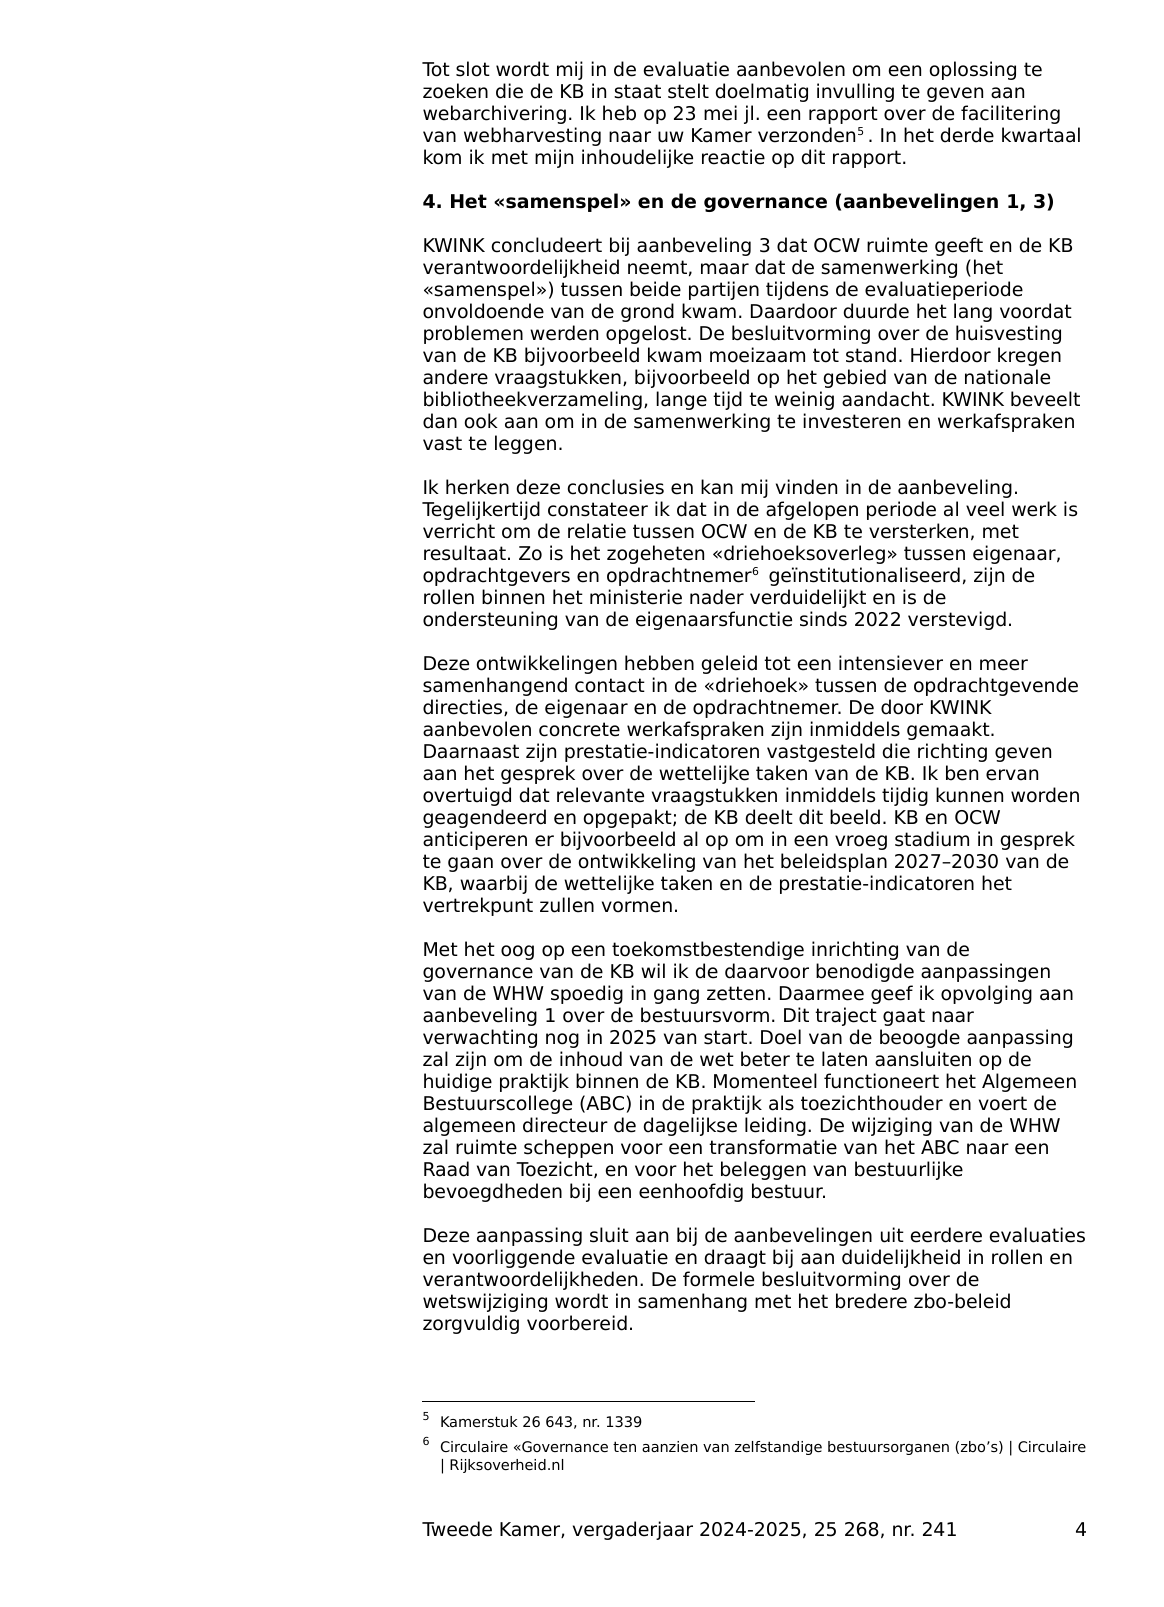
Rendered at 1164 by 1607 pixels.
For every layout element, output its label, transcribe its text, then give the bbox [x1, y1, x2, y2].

text Tot slot wordt mij in de evaluatie aanbevolen om een oplossing te zoeken die de KB in staat stelt doelmatig invulling te geven aan webarchivering. Ik heb op 23 mei jl. een rapport over de facilitering van webharvesting naar uw Kamer verzonden. In het derde kwartaal kom ik met mijn inhoudelijke reactie op dit rapport. [422, 59, 1087, 169]
text Deze aanpassing sluit aan bij de aanbevelingen uit eerdere evaluaties en voorliggende evaluatie en draagt bij aan duidelijkheid in rollen en verantwoordelijkheden. De formele besluitvorming over de wetswijziging wordt in samenhang met het bredere zbo-beleid zorgvuldig voorbereid. [422, 1225, 1087, 1335]
text KWINK concludeert bij aanbeveling 3 dat OCW ruimte geeft en de KB verantwoordelijkheid neemt, maar dat de samenwerking (het «samenspel») tussen beide partijen tijdens de evaluatieperiode onvoldoende van de grond kwam. Daardoor duurde het lang voordat problemen werden opgelost. De besluitvorming over de huisvesting van de KB bijvoorbeeld kwam moeizaam tot stand. Hierdoor kregen andere vraagstukken, bijvoorbeeld op het gebied van de nationale bibliotheekverzameling, lange tijd te weinig aandacht. KWINK beveelt dan ook aan om in de samenwerking te investeren en werkafspraken vast te leggen. [422, 235, 1087, 455]
text Deze ontwikkelingen hebben geleid tot een intensiever en meer samenhangend contact in de «driehoek» tussen de opdrachtgevende directies, de eigenaar en de opdrachtnemer. De door KWINK aanbevolen concrete werkafspraken zijn inmiddels gemaakt. Daarnaast zijn prestatie-indicatoren vastgesteld die richting geven aan het gesprek over de wettelijke taken van de KB. Ik ben ervan overtuigd dat relevante vraagstukken inmiddels tijdig kunnen worden geagendeerd en opgepakt; de KB deelt dit beeld. KB en OCW anticiperen er bijvoorbeeld al op om in een vroeg stadium in gesprek te gaan over de ontwikkeling van het beleidsplan 2027–2030 van de KB, waarbij de wettelijke taken en de prestatie-indicatoren het vertrekpunt zullen vormen. [422, 653, 1087, 917]
subtitle 4. Het «samenspel» en de governance (aanbevelingen 1, 3) [422, 191, 1087, 213]
text Kamerstuk 26 643, nr. 1339 [422, 1410, 1087, 1432]
text Ik herken deze conclusies en kan mij vinden in de aanbeveling. Tegelijkertijd constateer ik dat in de afgelopen periode al veel werk is verricht om de relatie tussen OCW en de KB te versterken, met resultaat. Zo is het zogeheten «driehoeksoverleg» tussen eigenaar, opdrachtgevers en opdrachtnemer geïnstitutionaliseerd, zijn de rollen binnen het ministerie nader verduidelijkt en is de ondersteuning van de eigenaarsfunctie sinds 2022 verstevigd. [422, 477, 1087, 631]
text Circulaire «Governance ten aanzien van zelfstandige bestuursorganen (zbo’s) | Circulaire | Rijksoverheid.nl [422, 1435, 1087, 1474]
text Met het oog op een toekomstbestendige inrichting van de governance van de KB wil ik de daarvoor benodigde aanpassingen van de WHW spoedig in gang zetten. Daarmee geef ik opvolging aan aanbeveling 1 over de bestuursvorm. Dit traject gaat naar verwachting nog in 2025 van start. Doel van de beoogde aanpassing zal zijn om de inhoud van de wet beter te laten aansluiten op de huidige praktijk binnen de KB. Momenteel functioneert het Algemeen Bestuurscollege (ABC) in de praktijk als toezichthouder en voert de algemeen directeur de dagelijkse leiding. De wijziging van de WHW zal ruimte scheppen voor een transformatie van het ABC naar een Raad van Toezicht, en voor het beleggen van bestuurlijke bevoegdheden bij een eenhoofdig bestuur. [422, 939, 1087, 1203]
